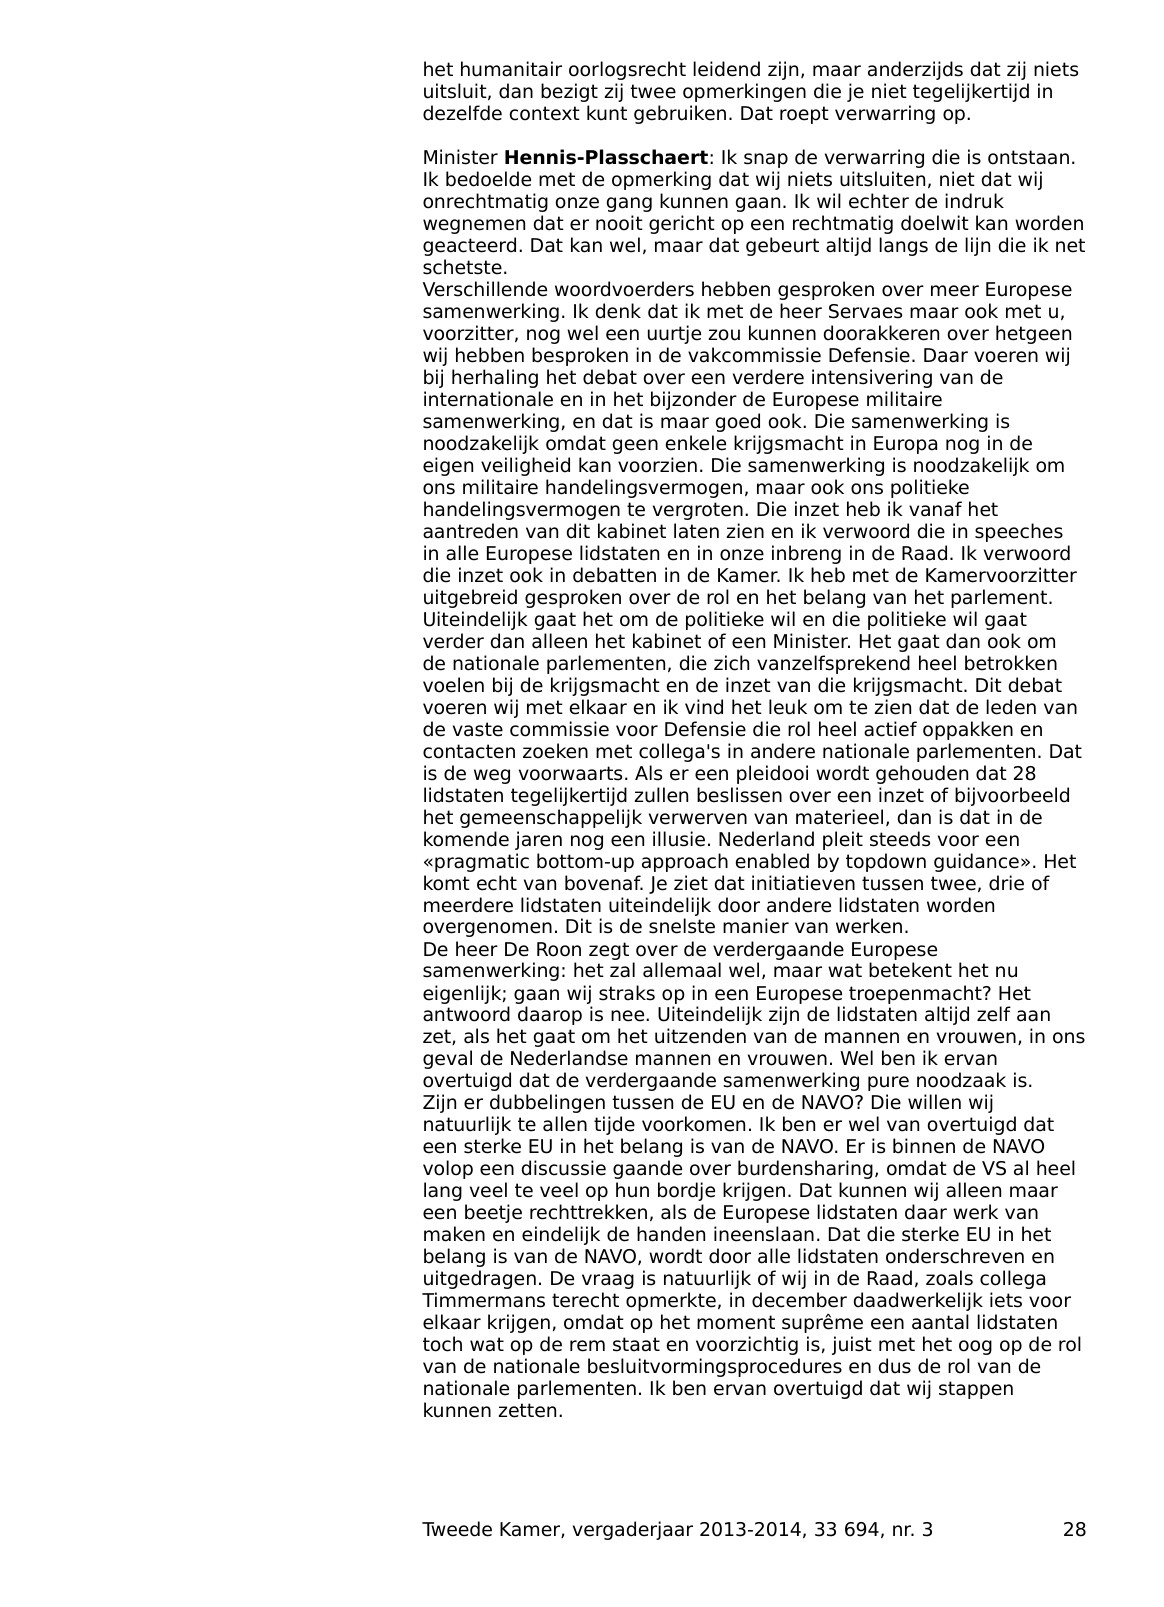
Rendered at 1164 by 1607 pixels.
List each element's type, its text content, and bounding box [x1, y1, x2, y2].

text De heer De Roon zegt over de verdergaande Europese samenwerking: het zal allemaal wel, maar wat betekent het nu eigenlijk; gaan wij straks op in een Europese troepenmacht? Het antwoord daarop is nee. Uiteindelijk zijn de lidstaten altijd zelf aan zet, als het gaat om het uitzenden van de mannen en vrouwen, in ons geval de Nederlandse mannen en vrouwen. Wel ben ik ervan overtuigd dat de verdergaande samenwerking pure noodzaak is. [422, 938, 1087, 1092]
text Verschillende woordvoerders hebben gesproken over meer Europese samenwerking. Ik denk dat ik met de heer Servaes maar ook met u, voorzitter, nog wel een uurtje zou kunnen doorakkeren over hetgeen wij hebben besproken in de vakcommissie Defensie. Daar voeren wij bij herhaling het debat over een verdere intensivering van de internationale en in het bijzonder de Europese militaire samenwerking, en dat is maar goed ook. Die samenwerking is noodzakelijk omdat geen enkele krijgsmacht in Europa nog in de eigen veiligheid kan voorzien. Die samenwerking is noodzakelijk om ons militaire handelingsvermogen, maar ook ons politieke handelingsvermogen te vergroten. Die inzet heb ik vanaf het aantreden van dit kabinet laten zien en ik verwoord die in speeches in alle Europese lidstaten en in onze inbreng in de Raad. Ik verwoord die inzet ook in debatten in de Kamer. Ik heb met de Kamervoorzitter uitgebreid gesproken over de rol en het belang van het parlement. Uiteindelijk gaat het om de politieke wil en die politieke wil gaat verder dan alleen het kabinet of een Minister. Het gaat dan ook om de nationale parlementen, die zich vanzelfsprekend heel betrokken voelen bij de krijgsmacht en de inzet van die krijgsmacht. Dit debat voeren wij met elkaar en ik vind het leuk om te zien dat de leden van de vaste commissie voor Defensie die rol heel actief oppakken en contacten zoeken met collega's in andere nationale parlementen. Dat is de weg voorwaarts. Als er een pleidooi wordt gehouden dat 28 lidstaten tegelijkertijd zullen beslissen over een inzet of bijvoorbeeld het gemeenschappelijk verwerven van materieel, dan is dat in de komende jaren nog een illusie. Nederland pleit steeds voor een «pragmatic bottom-up approach enabled by topdown guidance». Het komt echt van bovenaf. Je ziet dat initiatieven tussen twee, drie of meerdere lidstaten uiteindelijk door andere lidstaten worden overgenomen. Dit is de snelste manier van werken. [422, 279, 1087, 938]
text het humanitair oorlogsrecht leidend zijn, maar anderzijds dat zij niets uitsluit, dan bezigt zij twee opmerkingen die je niet tegelijkertijd in dezelfde context kunt gebruiken. Dat roept verwarring op. [422, 59, 1087, 125]
text Zijn er dubbelingen tussen de EU en de NAVO? Die willen wij natuurlijk te allen tijde voorkomen. Ik ben er wel van overtuigd dat een sterke EU in het belang is van de NAVO. Er is binnen de NAVO volop een discussie gaande over burdensharing, omdat de VS al heel lang veel te veel op hun bordje krijgen. Dat kunnen wij alleen maar een beetje rechttrekken, als de Europese lidstaten daar werk van maken en eindelijk de handen ineenslaan. Dat die sterke EU in het belang is van de NAVO, wordt door alle lidstaten onderschreven en uitgedragen. De vraag is natuurlijk of wij in de Raad, zoals collega Timmermans terecht opmerkte, in december daadwerkelijk iets voor elkaar krijgen, omdat op het moment suprême een aantal lidstaten toch wat op de rem staat en voorzichtig is, juist met het oog op de rol van de nationale besluitvormingsprocedures en dus de rol van de nationale parlementen. Ik ben ervan overtuigd dat wij stappen kunnen zetten. [422, 1092, 1087, 1422]
text Minister Hennis-Plasschaert: Ik snap de verwarring die is ontstaan. Ik bedoelde met de opmerking dat wij niets uitsluiten, niet dat wij onrechtmatig onze gang kunnen gaan. Ik wil echter de indruk wegnemen dat er nooit gericht op een rechtmatig doelwit kan worden geacteerd. Dat kan wel, maar dat gebeurt altijd langs de lijn die ik net schetste. [422, 147, 1087, 279]
